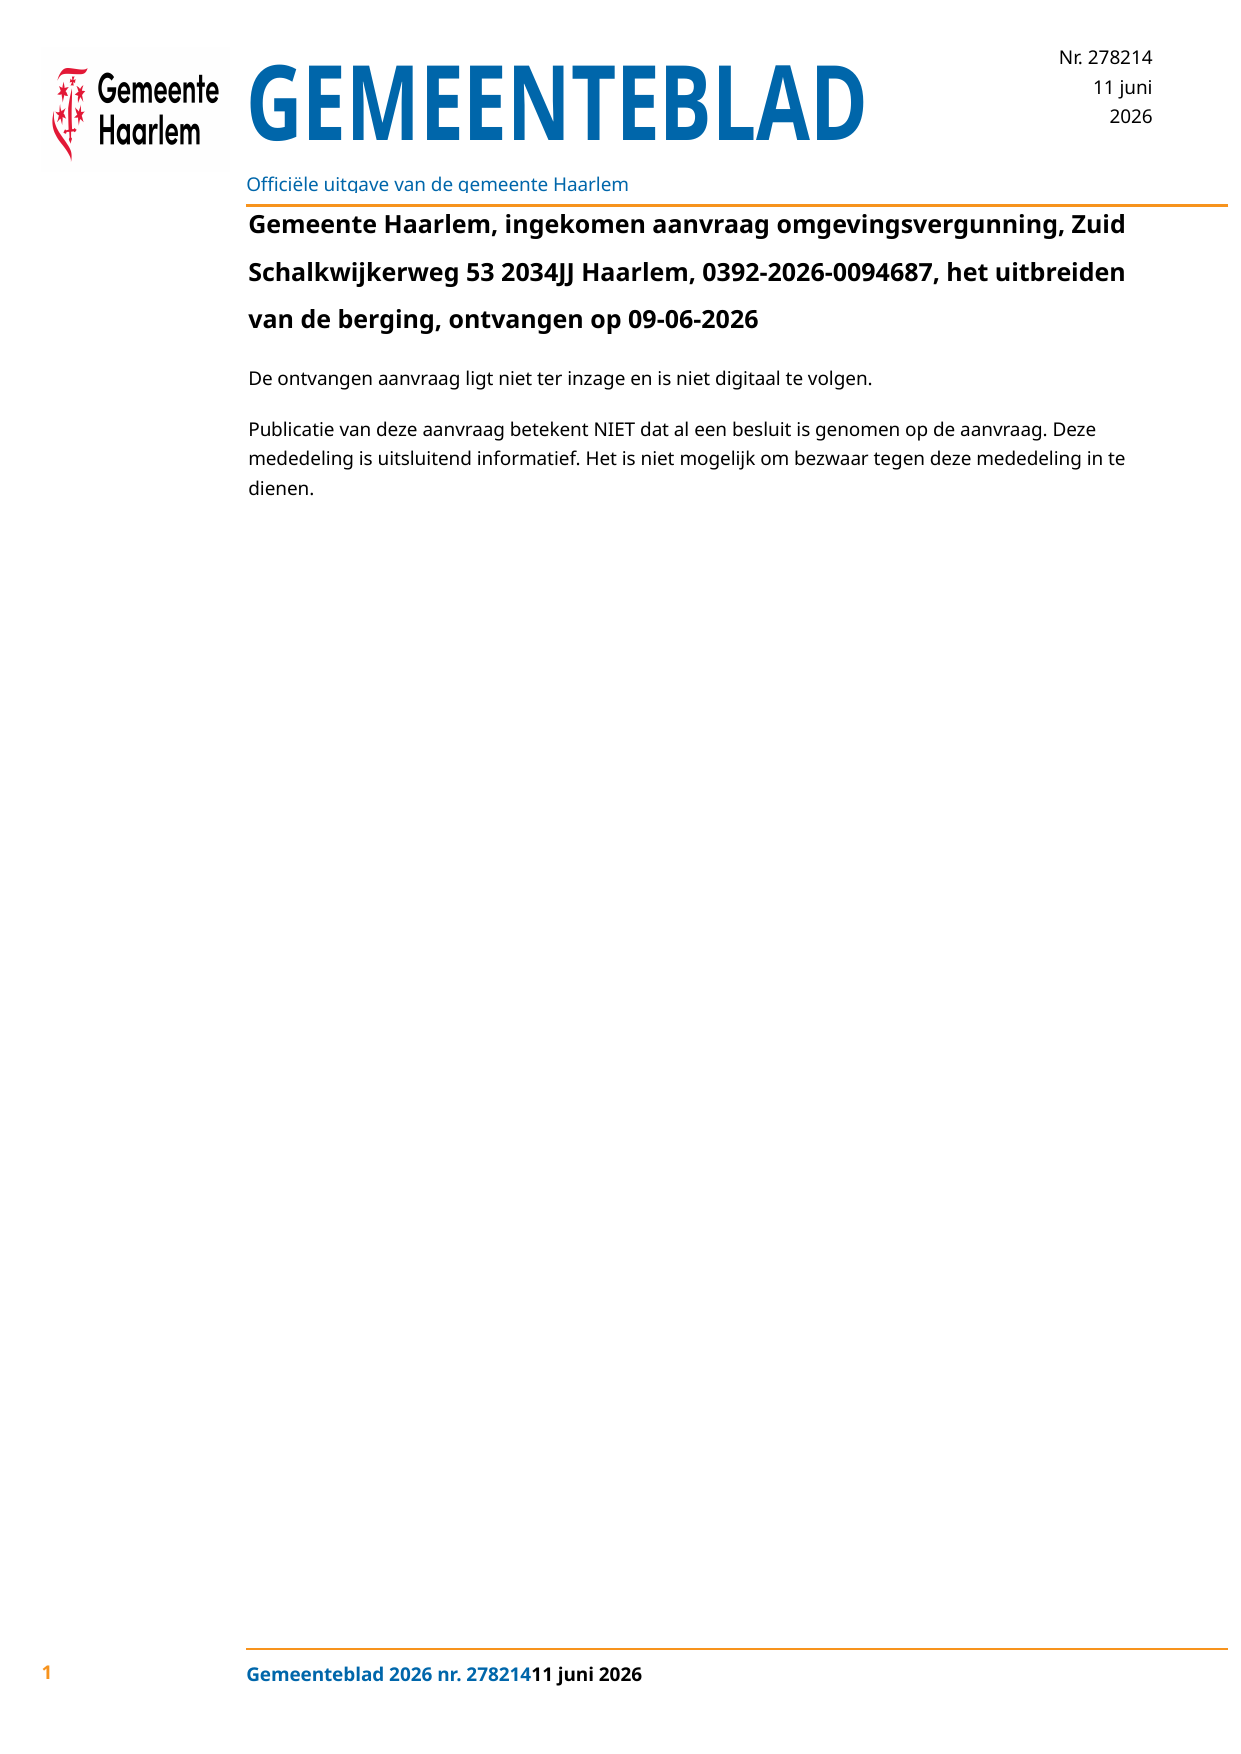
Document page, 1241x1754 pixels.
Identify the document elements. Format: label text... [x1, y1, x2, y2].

text Publicatie van deze aanvraag betekent NIET dat al een besluit is genomen op de aanvraag. Deze mededeling is uitsluitend informatief. Het is niet mogelijk om bezwaar tegen deze mededeling in te dienen. [248, 416, 1152, 501]
picture [41, 47, 231, 172]
text De ontvangen aanvraag ligt niet ter inzage en is niet digitaal te volgen. [248, 366, 1152, 391]
text Gemeente Haarlem, ingekomen aanvraag omgevingsvergunning, Zuid Schalkwijkerweg 53 2034JJ Haarlem, 0392-2026-0094687, het uitbreiden van de berging, ontvangen op 09-06-2026 [248, 207, 1152, 336]
